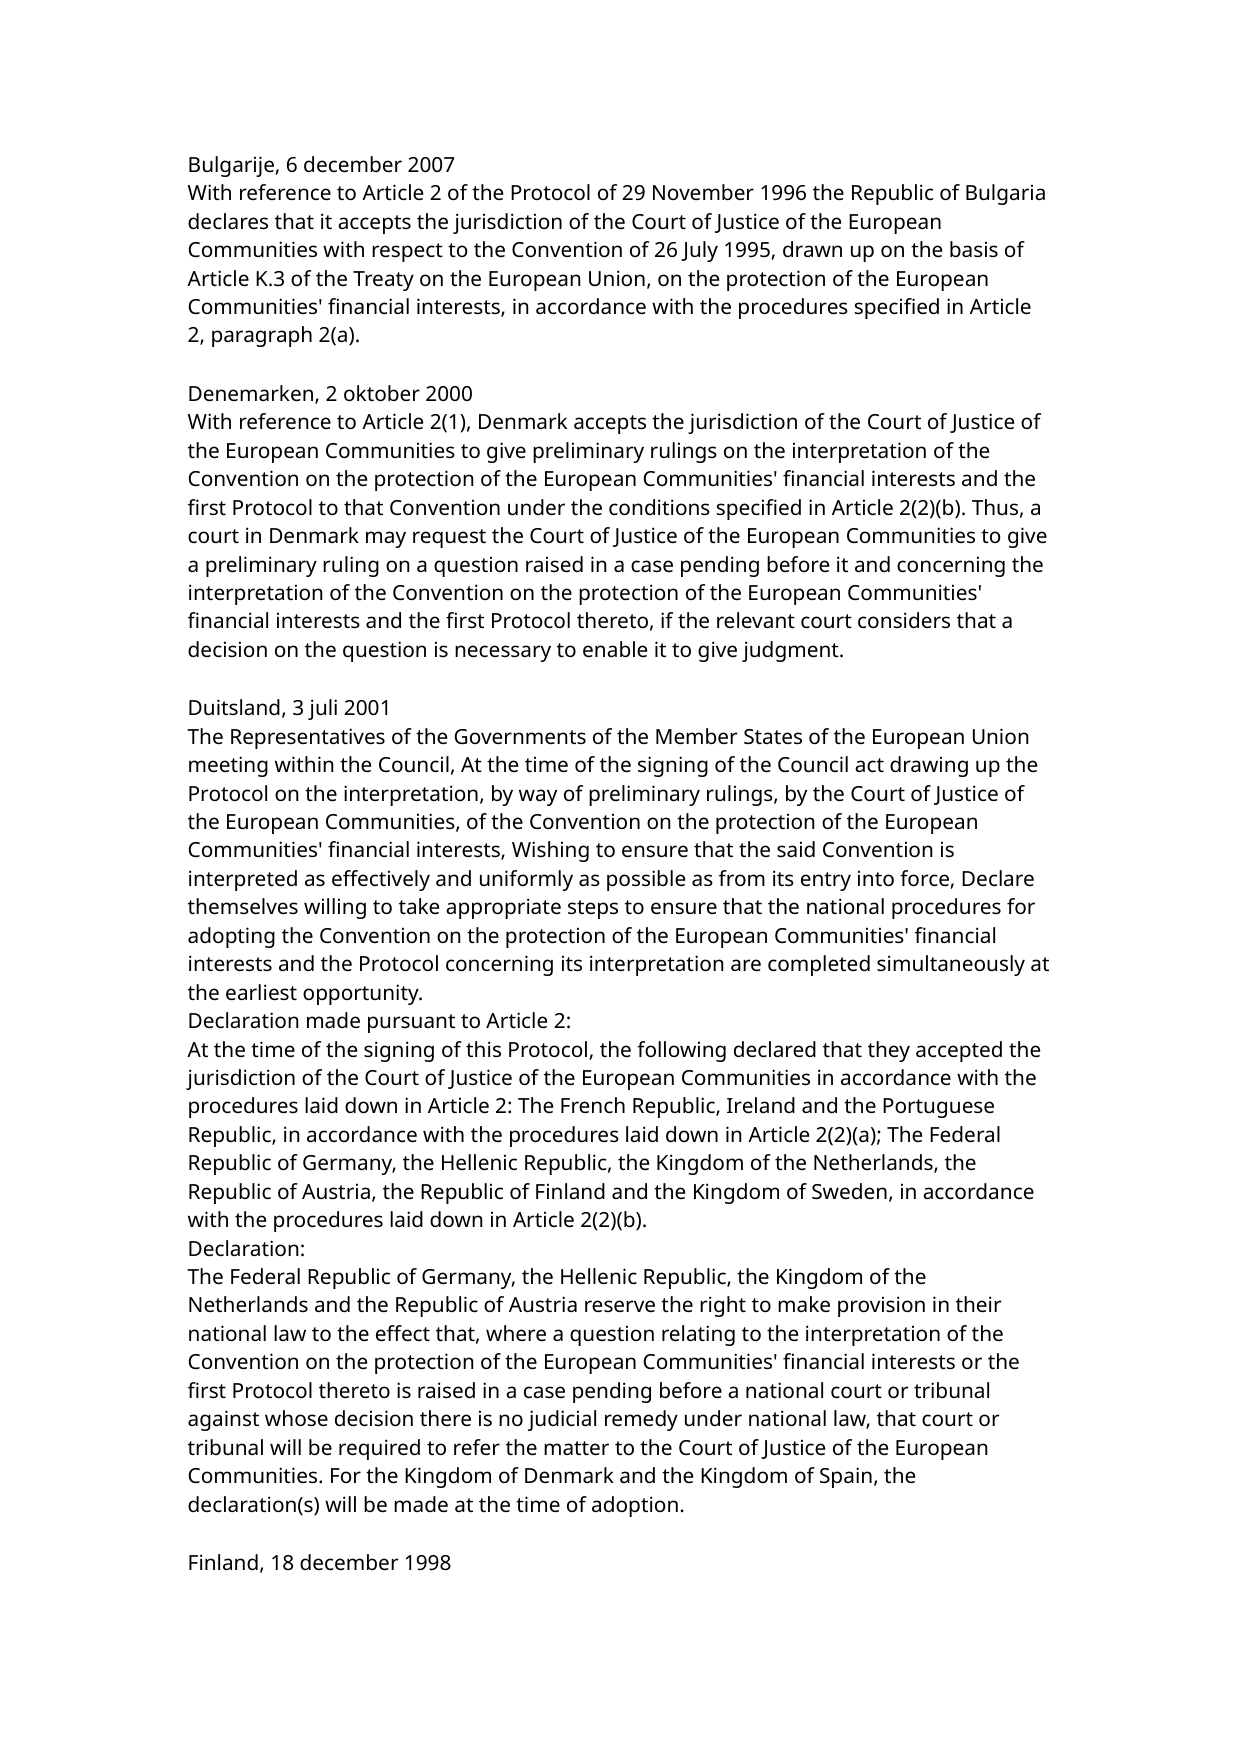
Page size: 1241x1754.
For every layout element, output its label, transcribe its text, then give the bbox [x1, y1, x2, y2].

text The Federal Republic of Germany, the Hellenic Republic, the Kingdom of the Netherlands and the Republic of Austria reserve the right to make provision in their national law to the effect that, where a question relating to the interpretation of the Convention on the protection of the European Communities' financial interests or the first Protocol thereto is raised in a case pending before a national court or tribunal against whose decision there is no judicial remedy under national law, that court or tribunal will be required to refer the matter to the Court of Justice of the European Communities. For the Kingdom of Denmark and the Kingdom of Spain, the declaration(s) will be made at the time of adoption. [187, 1262, 1053, 1518]
text Duitsland, 3 juli 2001 [187, 693, 1053, 722]
text With reference to Article 2(1), Denmark accepts the jurisdiction of the Court of Justice of the European Communities to give preliminary rulings on the interpretation of the Convention on the protection of the European Communities' financial interests and the first Protocol to that Convention under the conditions specified in Article 2(2)(b). Thus, a court in Denmark may request the Court of Justice of the European Communities to give a preliminary ruling on a question raised in a case pending before it and concerning the interpretation of the Convention on the protection of the European Communities' financial interests and the first Protocol thereto, if the relevant court considers that a decision on the question is necessary to enable it to give judgment. [187, 407, 1053, 663]
text With reference to Article 2 of the Protocol of 29 November 1996 the Republic of Bulgaria declares that it accepts the jurisdiction of the Court of Justice of the European Communities with respect to the Convention of 26 July 1995, drawn up on the basis of Article K.3 of the Treaty on the European Union, on the protection of the European Communities' financial interests, in accordance with the procedures specified in Article 2, paragraph 2(a). [187, 178, 1053, 349]
text The Representatives of the Governments of the Member States of the European Union meeting within the Council, At the time of the signing of the Council act drawing up the Protocol on the interpretation, by way of preliminary rulings, by the Court of Justice of the European Communities, of the Convention on the protection of the European Communities' financial interests, Wishing to ensure that the said Convention is interpreted as effectively and uniformly as possible as from its entry into force, Declare themselves willing to take appropriate steps to ensure that the national procedures for adopting the Convention on the protection of the European Communities' financial interests and the Protocol concerning its interpretation are completed simultaneously at the earliest opportunity. [187, 722, 1053, 1006]
text At the time of the signing of this Protocol, the following declared that they accepted the jurisdiction of the Court of Justice of the European Communities in accordance with the procedures laid down in Article 2: The French Republic, Ireland and the Portuguese Republic, in accordance with the procedures laid down in Article 2(2)(a); The Federal Republic of Germany, the Hellenic Republic, the Kingdom of the Netherlands, the Republic of Austria, the Republic of Finland and the Kingdom of Sweden, in accordance with the procedures laid down in Article 2(2)(b). [187, 1035, 1053, 1234]
text Bulgarije, 6 december 2007 [187, 150, 1053, 178]
text Declaration made pursuant to Article 2: [187, 1006, 1053, 1035]
text Denemarken, 2 oktober 2000 [187, 379, 1053, 407]
text Finland, 18 december 1998 [187, 1548, 1053, 1577]
text Declaration: [187, 1234, 1053, 1262]
